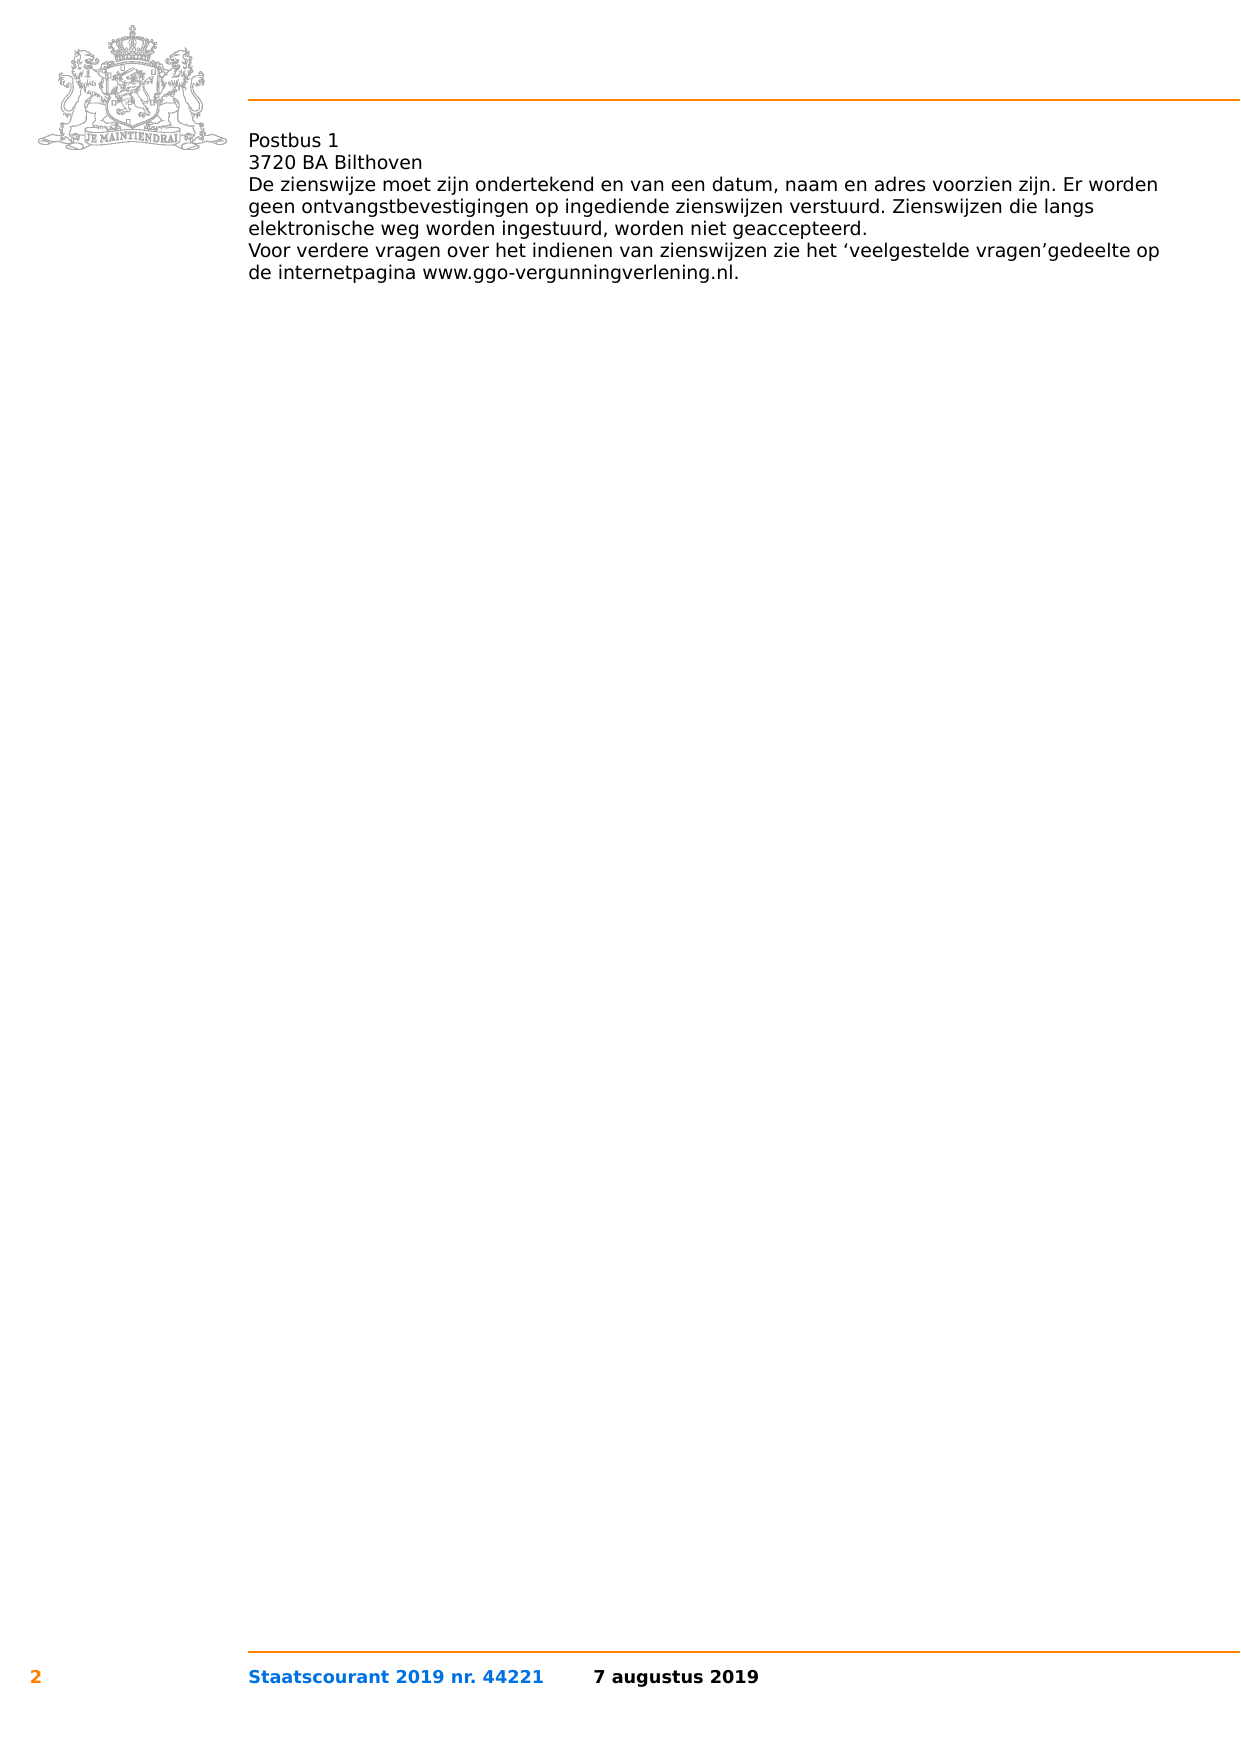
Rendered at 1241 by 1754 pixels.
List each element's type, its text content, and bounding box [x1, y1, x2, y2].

text Voor verdere vragen over het indienen van zienswijzen zie het ‘veelgestelde vragen’gedeelte op de internetpagina www.ggo-vergunningverlening.nl. [248, 240, 1163, 284]
picture [38, 25, 227, 150]
text 3720 BA Bilthoven [248, 152, 1163, 174]
text De zienswijze moet zijn ondertekend en van een datum, naam en adres voorzien zijn. Er worden geen ontvangstbevestigingen op ingediende zienswijzen verstuurd. Zienswijzen die langs elektronische weg worden ingestuurd, worden niet geaccepteerd. [248, 174, 1163, 240]
text Postbus 1 [248, 130, 1163, 152]
